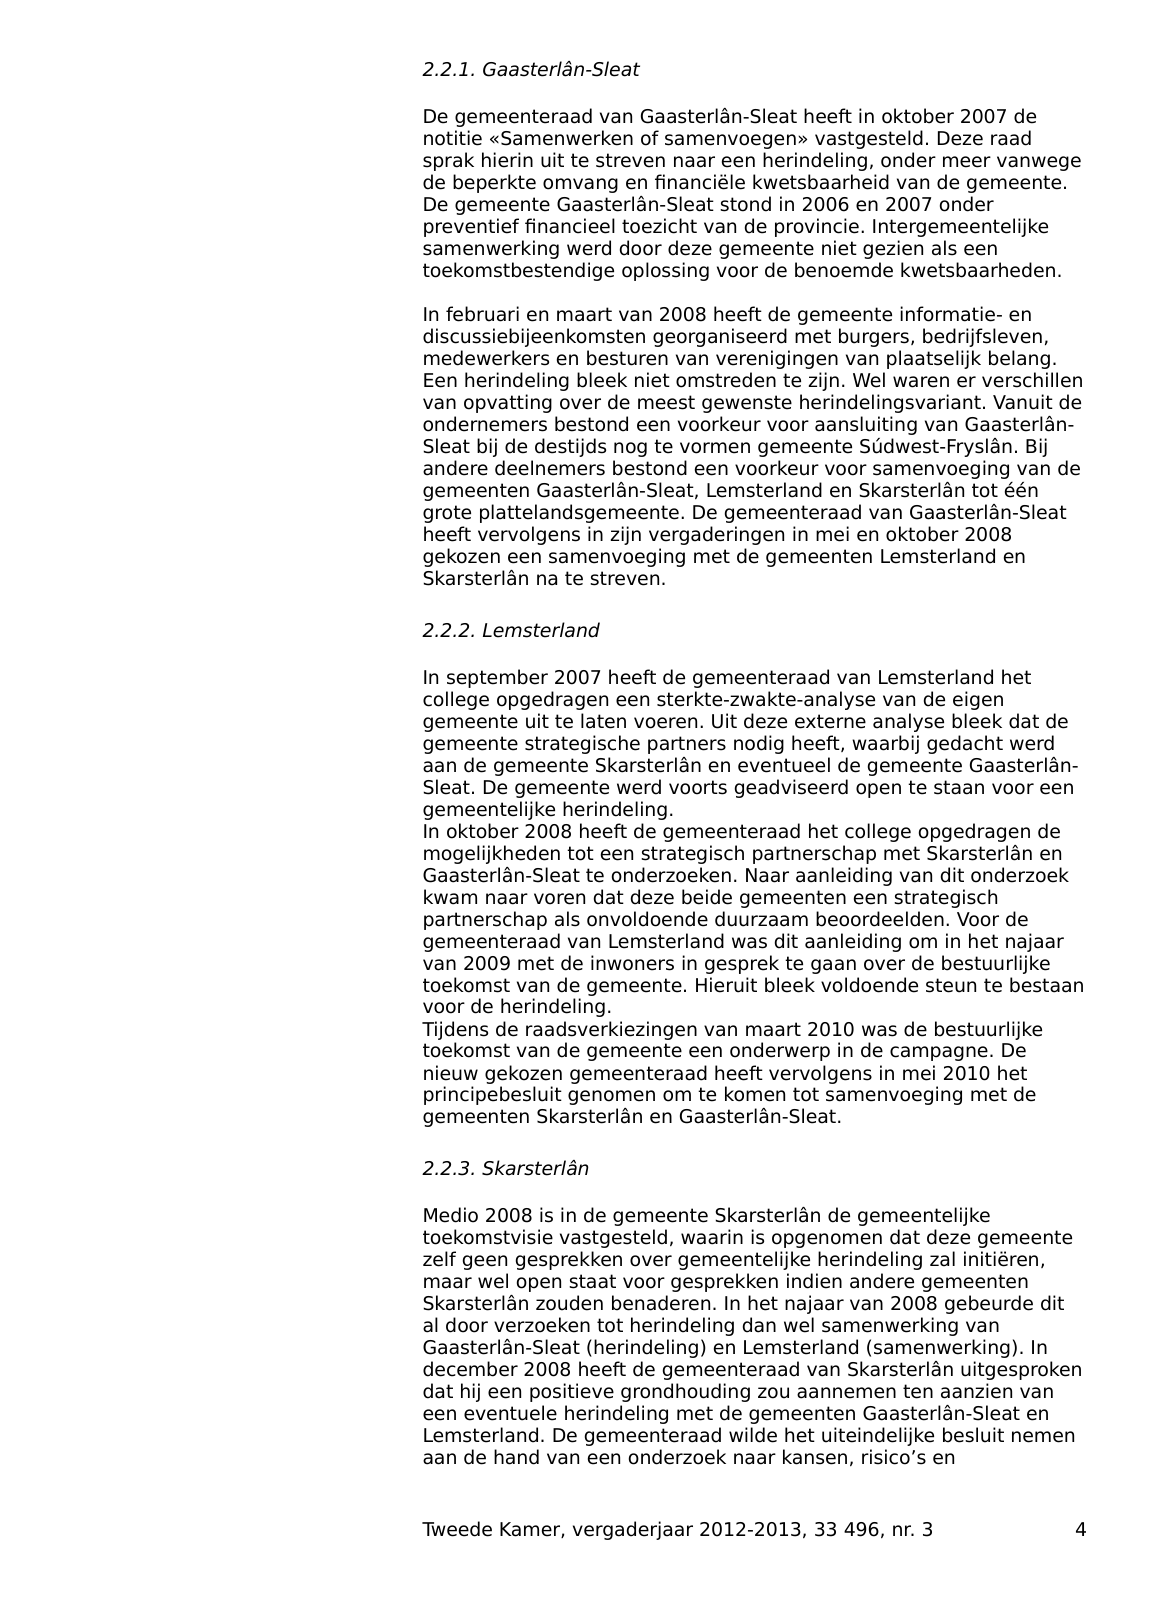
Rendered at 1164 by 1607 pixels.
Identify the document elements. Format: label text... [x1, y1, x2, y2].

text In september 2007 heeft de gemeenteraad van Lemsterland het college opgedragen een sterkte-zwakte-analyse van de eigen gemeente uit te laten voeren. Uit deze externe analyse bleek dat de gemeente strategische partners nodig heeft, waarbij gedacht werd aan de gemeente Skarsterlân en eventueel de gemeente Gaasterlân-Sleat. De gemeente werd voorts geadviseerd open te staan voor een gemeentelijke herindeling. [422, 667, 1087, 821]
subtitle 2.2.3. Skarsterlân [422, 1158, 1087, 1180]
text De gemeenteraad van Gaasterlân-Sleat heeft in oktober 2007 de notitie «Samenwerken of samenvoegen» vastgesteld. Deze raad sprak hierin uit te streven naar een herindeling, onder meer vanwege de beperkte omvang en financiële kwetsbaarheid van de gemeente. De gemeente Gaasterlân-Sleat stond in 2006 en 2007 onder preventief financieel toezicht van de provincie. Intergemeentelijke samenwerking werd door deze gemeente niet gezien als een toekomstbestendige oplossing voor de benoemde kwetsbaarheden. [422, 106, 1087, 282]
text Medio 2008 is in de gemeente Skarsterlân de gemeentelijke toekomstvisie vastgesteld, waarin is opgenomen dat deze gemeente zelf geen gesprekken over gemeentelijke herindeling zal initiëren, maar wel open staat voor gesprekken indien andere gemeenten Skarsterlân zouden benaderen. In het najaar van 2008 gebeurde dit al door verzoeken tot herindeling dan wel samenwerking van Gaasterlân-Sleat (herindeling) en Lemsterland (samenwerking). In december 2008 heeft de gemeenteraad van Skarsterlân uitgesproken dat hij een positieve grondhouding zou aannemen ten aanzien van een eventuele herindeling met de gemeenten Gaasterlân-Sleat en Lemsterland. De gemeenteraad wilde het uiteindelijke besluit nemen aan de hand van een onderzoek naar kansen, risico’s en [422, 1205, 1087, 1469]
text In februari en maart van 2008 heeft de gemeente informatie- en discussiebijeenkomsten georganiseerd met burgers, bedrijfsleven, medewerkers en besturen van verenigingen van plaatselijk belang. Een herindeling bleek niet omstreden te zijn. Wel waren er verschillen van opvatting over de meest gewenste herindelingsvariant. Vanuit de ondernemers bestond een voorkeur voor aansluiting van Gaasterlân-Sleat bij de destijds nog te vormen gemeente Súdwest-Fryslân. Bij andere deelnemers bestond een voorkeur voor samenvoeging van de gemeenten Gaasterlân-Sleat, Lemsterland en Skarsterlân tot één grote plattelandsgemeente. De gemeenteraad van Gaasterlân-Sleat heeft vervolgens in zijn vergaderingen in mei en oktober 2008 gekozen een samenvoeging met de gemeenten Lemsterland en Skarsterlân na te streven. [422, 304, 1087, 590]
subtitle 2.2.2. Lemsterland [422, 620, 1087, 642]
text In oktober 2008 heeft de gemeenteraad het college opgedragen de mogelijkheden tot een strategisch partnerschap met Skarsterlân en Gaasterlân-Sleat te onderzoeken. Naar aanleiding van dit onderzoek kwam naar voren dat deze beide gemeenten een strategisch partnerschap als onvoldoende duurzaam beoordeelden. Voor de gemeenteraad van Lemsterland was dit aanleiding om in het najaar van 2009 met de inwoners in gesprek te gaan over de bestuurlijke toekomst van de gemeente. Hieruit bleek voldoende steun te bestaan voor de herindeling. [422, 821, 1087, 1018]
subtitle 2.2.1. Gaasterlân-Sleat [422, 59, 1087, 81]
text Tijdens de raadsverkiezingen van maart 2010 was de bestuurlijke toekomst van de gemeente een onderwerp in de campagne. De nieuw gekozen gemeenteraad heeft vervolgens in mei 2010 het principebesluit genomen om te komen tot samenvoeging met de gemeenten Skarsterlân en Gaasterlân-Sleat. [422, 1018, 1087, 1128]
